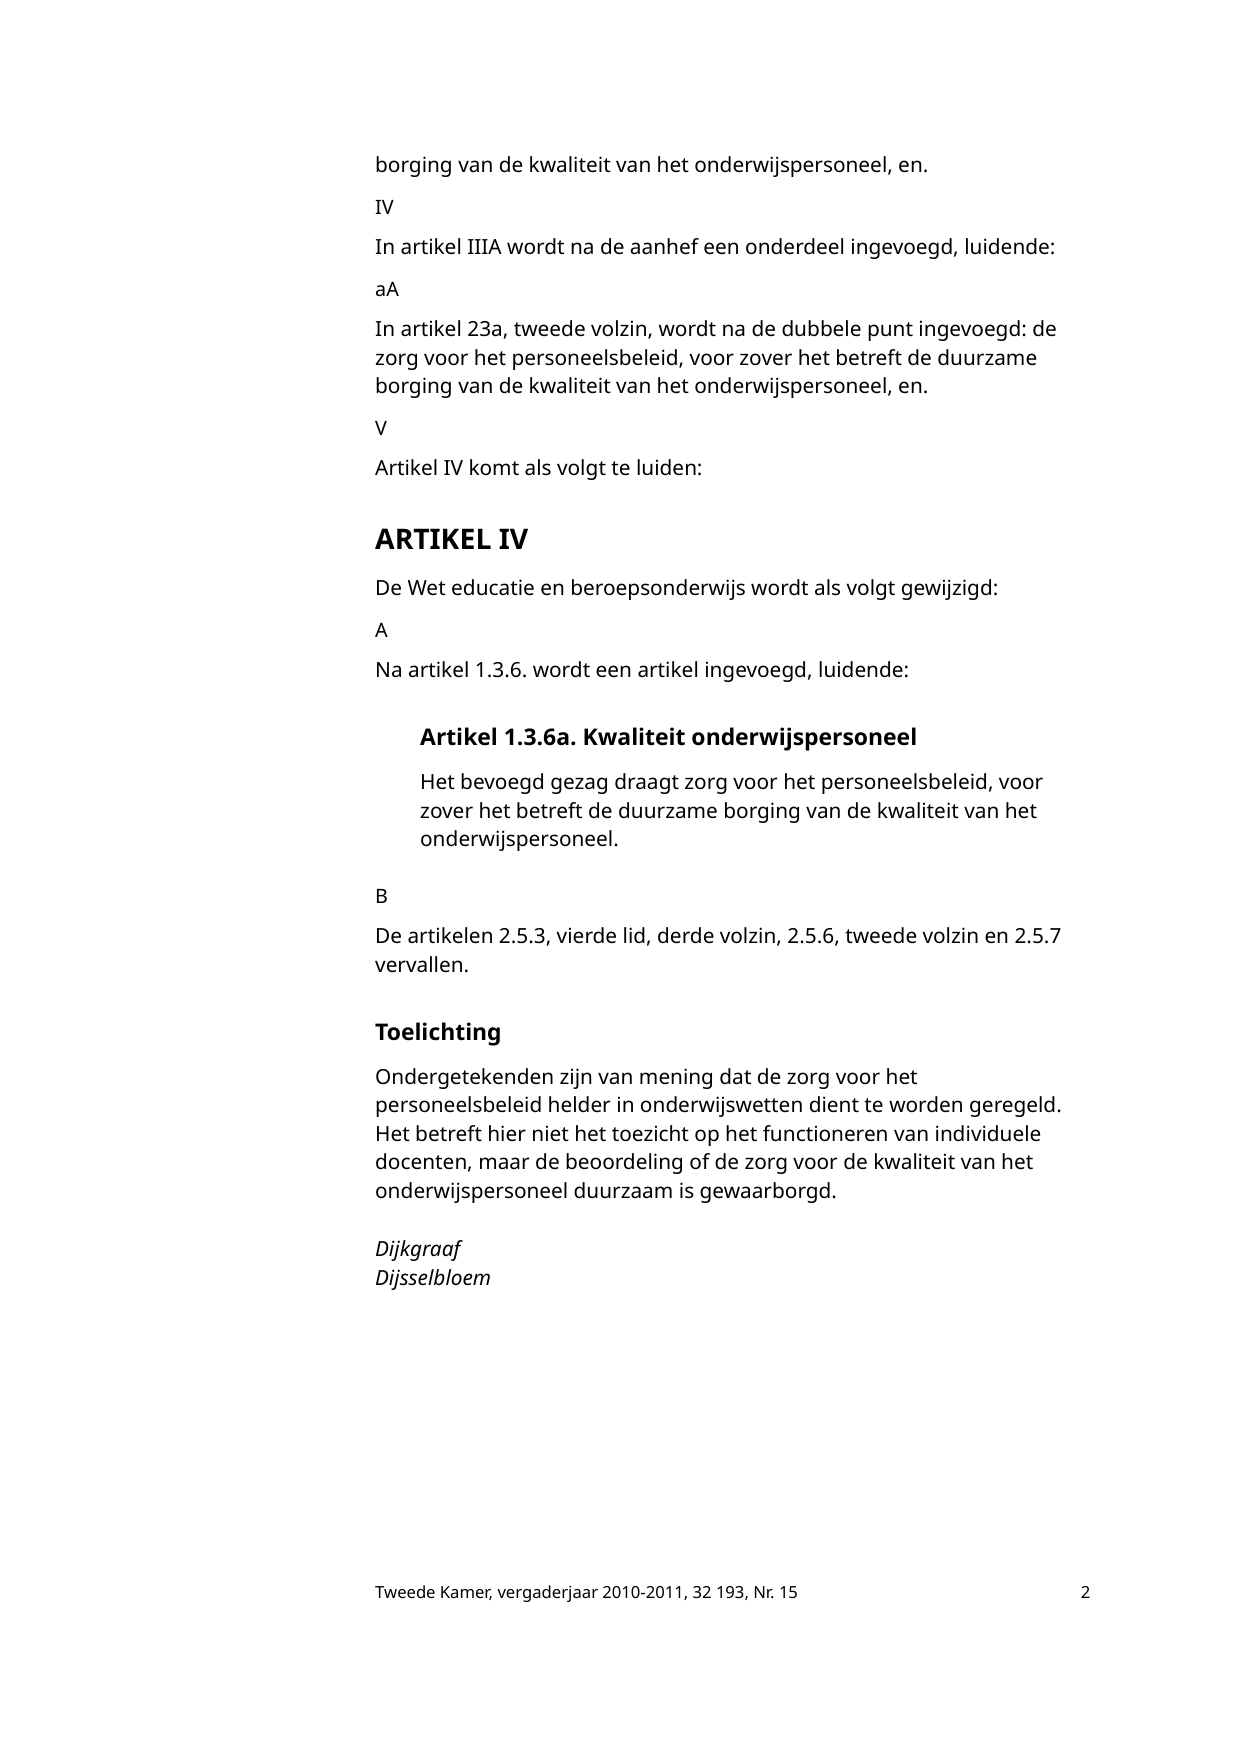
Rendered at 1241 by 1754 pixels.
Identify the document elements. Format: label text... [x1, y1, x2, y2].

text In artikel 23a, tweede volzin, wordt na de dubbele punt ingevoegd: de zorg voor het personeelsbeleid, voor zover het betreft de duurzame borging van de kwaliteit van het onderwijspersoneel, en. [375, 314, 1090, 400]
text Ondergetekenden zijn van mening dat de zorg voor het personeelsbeleid helder in onderwijswetten dient te worden geregeld. Het betreft hier niet het toezicht op het functioneren van individuele docenten, maar de beoordeling of de zorg voor de kwaliteit van het onderwijspersoneel duurzaam is gewaarborgd. [375, 1062, 1090, 1204]
text B [375, 883, 1090, 910]
subtitle ARTIKEL IV [375, 519, 1090, 558]
text In artikel IIIA wordt na de aanhef een onderdeel ingevoegd, luidende: [375, 232, 1090, 261]
subtitle Toelichting [375, 1016, 1090, 1047]
text V [375, 415, 1090, 442]
text Dijsselbloem [375, 1263, 1090, 1291]
subtitle Artikel 1.3.6a. Kwaliteit onderwijspersoneel [420, 721, 1090, 752]
text aA [375, 276, 1090, 303]
text Het bevoegd gezag draagt zorg voor het personeelsbeleid, voor zover het betreft de duurzame borging van de kwaliteit van het onderwijspersoneel. [420, 767, 1090, 853]
text De artikelen 2.5.3, vierde lid, derde volzin, 2.5.6, tweede volzin en 2.5.7 vervallen. [375, 921, 1090, 978]
text De Wet educatie en beroepsonderwijs wordt als volgt gewijzigd: [375, 573, 1090, 601]
text Dijkgraaf [375, 1234, 1090, 1263]
text Artikel IV komt als volgt te luiden: [375, 453, 1090, 482]
text Na artikel 1.3.6. wordt een artikel ingevoegd, luidende: [375, 655, 1090, 684]
text A [375, 616, 1090, 643]
text borging van de kwaliteit van het onderwijspersoneel, en. [375, 150, 1090, 178]
text IV [375, 193, 1090, 220]
